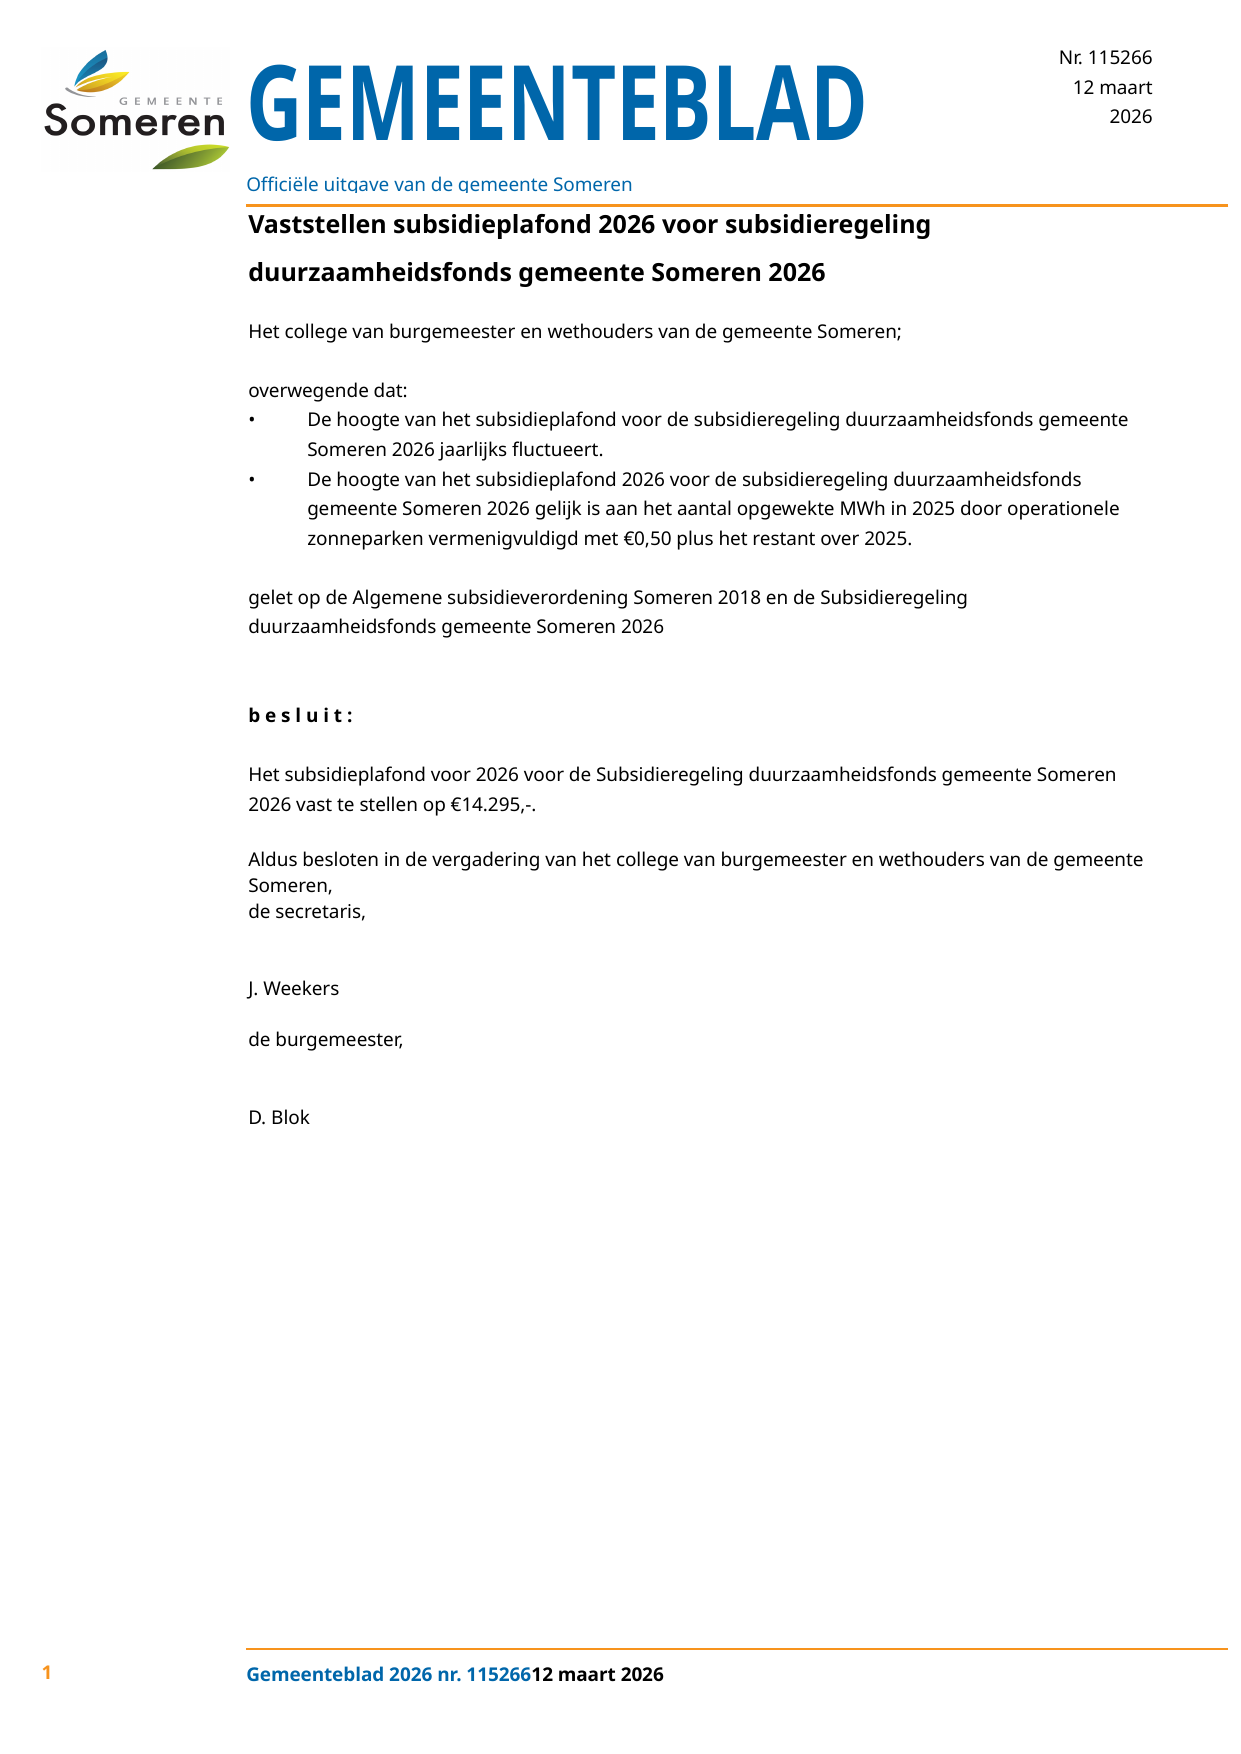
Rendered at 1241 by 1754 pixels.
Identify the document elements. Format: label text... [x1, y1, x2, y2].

text Het subsidieplafond voor 2026 voor de Subsidieregeling duurzaamheidsfonds gemeente Someren 2026 vast te stellen op €14.295,-. [248, 762, 1152, 817]
text de burgemeester, [248, 1027, 1152, 1052]
list De hoogte van het subsidieplafond voor de subsidieregeling duurzaamheidsfonds gemeente Someren 2026 jaarlijks fluctueert. [248, 407, 1152, 462]
text D. Blok [248, 1104, 1152, 1129]
text b e s l u i t : [248, 702, 1152, 728]
picture [41, 47, 231, 172]
text overwegende dat: [248, 377, 1152, 403]
text de secretaris, [248, 898, 1152, 924]
text gelet op de Algemene subsidieverordening Someren 2018 en de Subsidieregeling duurzaamheidsfonds gemeente Someren 2026 [248, 584, 1152, 639]
text Vaststellen subsidieplafond 2026 voor subsidieregeling duurzaamheidsfonds gemeente Someren 2026 [248, 207, 1152, 288]
text Aldus besloten in de vergadering van het college van burgemeester en wethouders van de gemeente Someren, [248, 847, 1152, 898]
list De hoogte van het subsidieplafond 2026 voor de subsidieregeling duurzaamheidsfonds gemeente Someren 2026 gelijk is aan het aantal opgewekte MWh in 2025 door operationele zonneparken vermenigvuldigd met €0,50 plus het restant over 2025. [248, 466, 1152, 551]
text J. Weekers [248, 975, 1152, 1001]
text Het college van burgemeester en wethouders van de gemeente Someren; [248, 318, 1152, 344]
